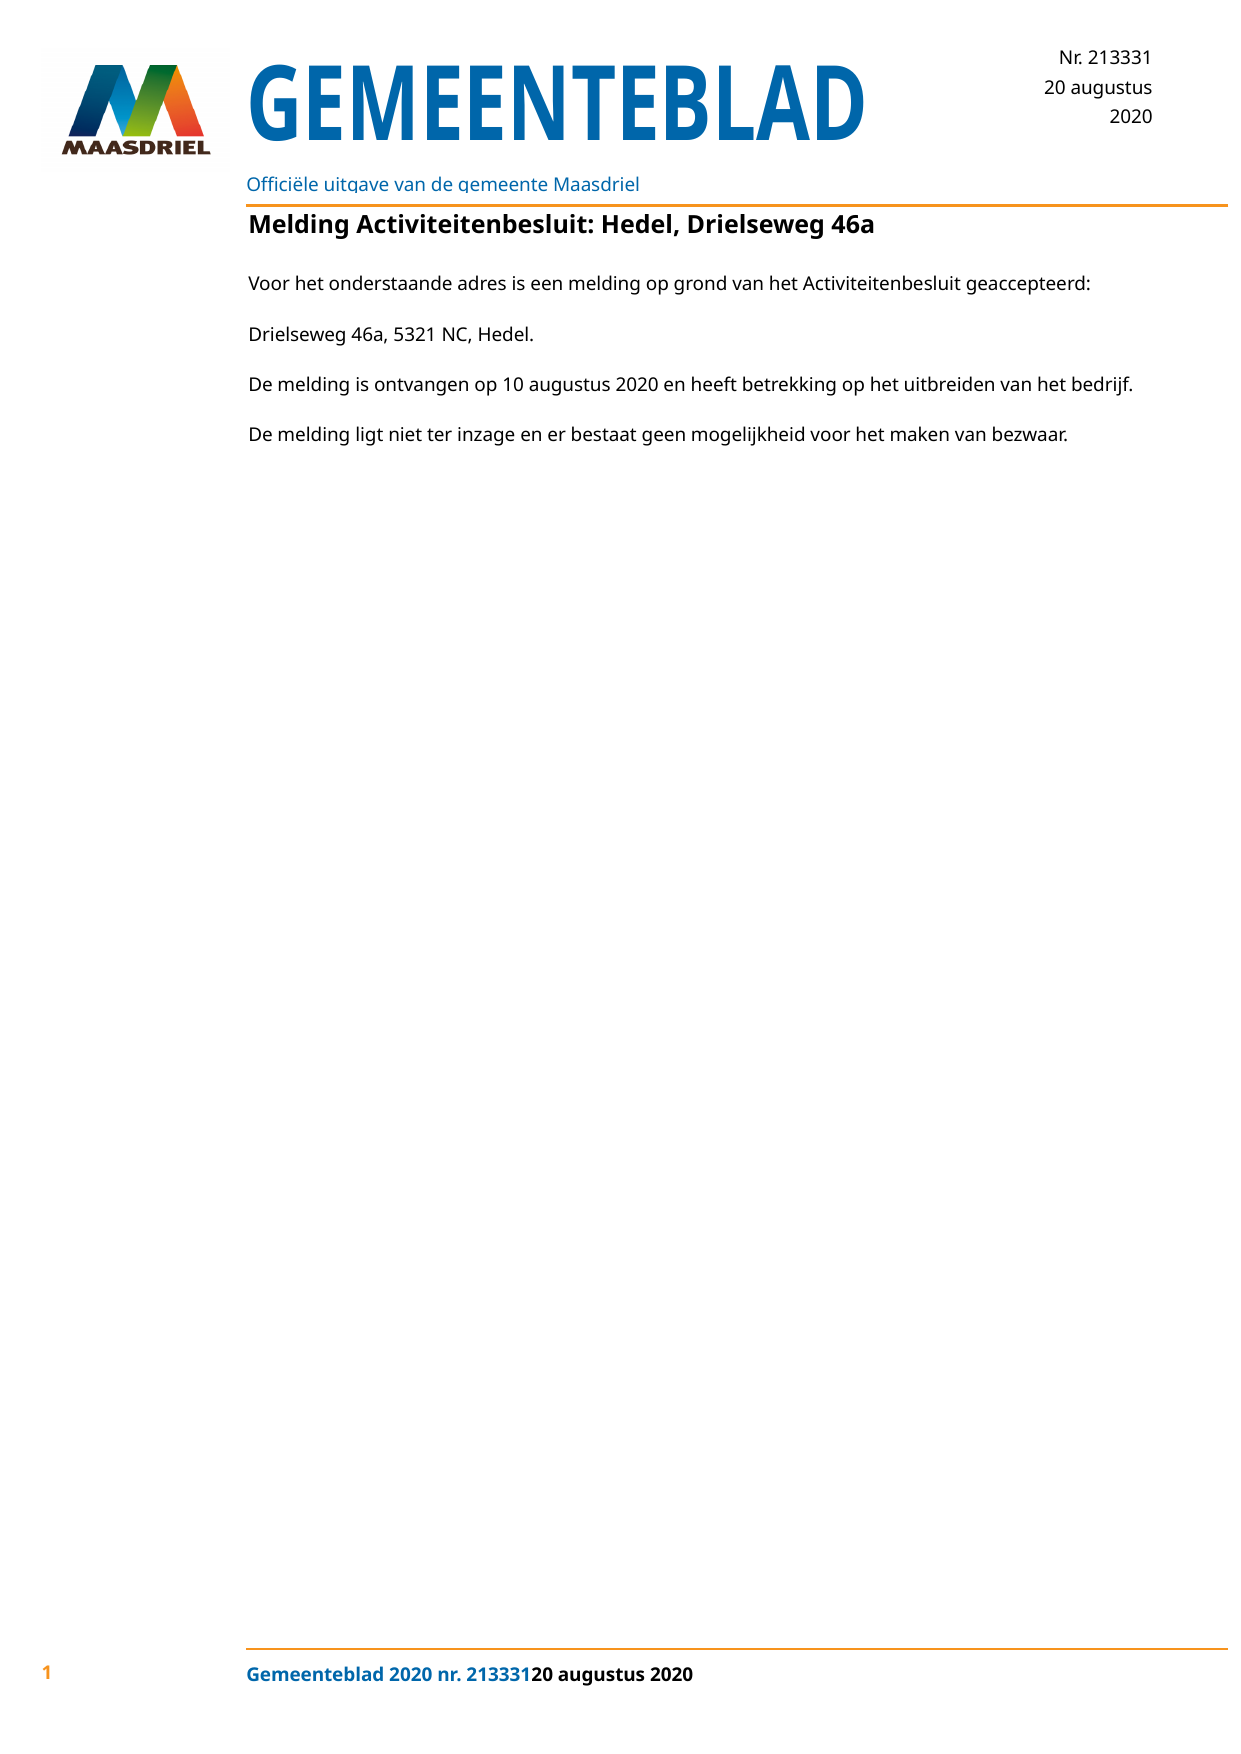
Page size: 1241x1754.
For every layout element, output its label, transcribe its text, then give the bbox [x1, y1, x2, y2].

text Melding Activiteitenbesluit: Hedel, Drielseweg 46a [248, 207, 1152, 241]
text De melding is ontvangen op 10 augustus 2020 en heeft betrekking op het uitbreiden van het bedrijf. [248, 371, 1152, 397]
text Drielseweg 46a, 5321 NC, Hedel. [248, 321, 1152, 346]
text De melding ligt niet ter inzage en er bestaat geen mogelijkheid voor het maken van bezwaar. [248, 422, 1152, 447]
text Voor het onderstaande adres is een melding op grond van het Activiteitenbesluit geaccepteerd: [248, 270, 1152, 296]
picture [41, 47, 231, 172]
